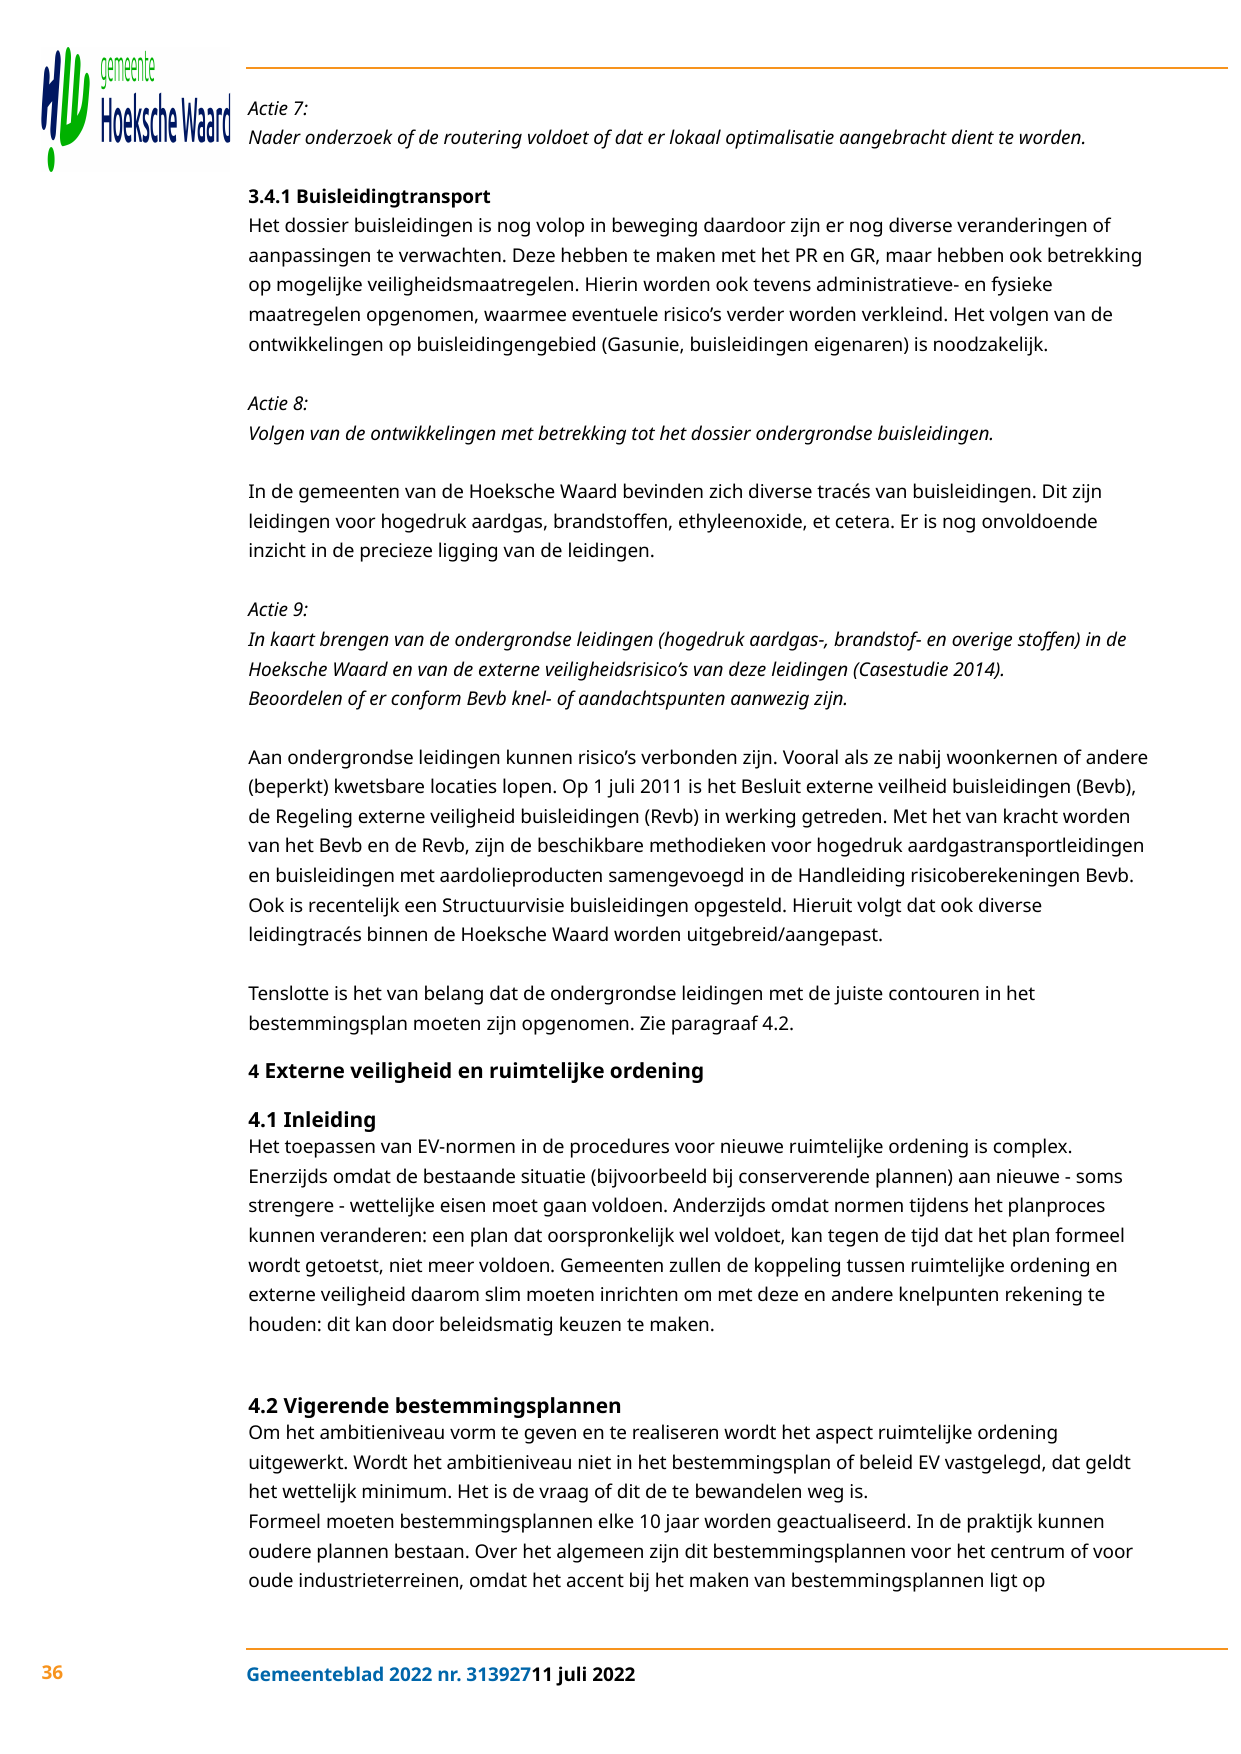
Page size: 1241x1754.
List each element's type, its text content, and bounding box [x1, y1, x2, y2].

text Om het ambitieniveau vorm te geven en te realiseren wordt het aspect ruimtelijke ordening uitgewerkt. Wordt het ambitieniveau niet in het bestemmingsplan of beleid EV vastgelegd, dat geldt het wettelijk minimum. Het is de vraag of dit de te bewandelen weg is. [248, 1419, 1152, 1504]
text In de gemeenten van de Hoeksche Waard bevinden zich diverse tracés van buisleidingen. Dit zijn leidingen voor hogedruk aardgas, brandstoffen, ethyleenoxide, et cetera. Er is nog onvoldoende inzicht in de precieze ligging van de leidingen. [248, 478, 1152, 563]
text Aan ondergrondse leidingen kunnen risico’s verbonden zijn. Vooral als ze nabij woonkernen of andere (beperkt) kwetsbare locaties lopen. Op 1 juli 2011 is het Besluit externe veilheid buisleidingen (Bevb), de Regeling externe veiligheid buisleidingen (Revb) in werking getreden. Met het van kracht worden van het Bevb en de Revb, zijn de beschikbare methodieken voor hogedruk aardgastransportleidingen en buisleidingen met aardolieproducten samengevoegd in de Handleiding risicoberekeningen Bevb. [248, 744, 1152, 888]
text 4.2 Vigerende bestemmingsplannen [248, 1391, 1152, 1419]
table_header Actie 7: Nader onderzoek of de routering voldoet of dat er lokaal optimalisatie aangebracht dient te worden. [248, 95, 1152, 150]
text 3.4.1 Buisleidingtransport [248, 183, 1152, 209]
text Tenslotte is het van belang dat de ondergrondse leidingen met de juiste contouren in het bestemmingsplan moeten zijn opgenomen. Zie paragraaf 4.2. [248, 981, 1152, 1036]
table_header Actie 8: Volgen van de ontwikkelingen met betrekking tot het dossier ondergrondse buisleidingen. [248, 390, 1152, 445]
text Het toepassen van EV-normen in de procedures voor nieuwe ruimtelijke ordening is complex. Enerzijds omdat de bestaande situatie (bijvoorbeeld bij conserverende plannen) aan nieuwe - soms strengere - wettelijke eisen moet gaan voldoen. Anderzijds omdat normen tijdens het planproces kunnen veranderen: een plan dat oorspronkelijk wel voldoet, kan tegen de tijd dat het plan formeel wordt getoetst, niet meer voldoen. Gemeenten zullen de koppeling tussen ruimtelijke ordening en externe veiligheid daarom slim moeten inrichten om met deze en andere knelpunten rekening te houden: dit kan door beleidsmatig keuzen te maken. [248, 1133, 1152, 1337]
text 4.1 Inleiding [248, 1105, 1152, 1133]
text 4 Externe veiligheid en ruimtelijke ordening [248, 1056, 1152, 1084]
table_header Actie 9: In kaart brengen van de ondergrondse leidingen (hogedruk aardgas-, brandstof- en overige stoffen) in de Hoeksche Waard en van de externe veiligheidsrisico’s van deze leidingen (Casestudie 2014). Beoordelen of er conform Bevb knel- of aandachtspunten aanwezig zijn. [248, 597, 1152, 711]
text Formeel moeten bestemmingsplannen elke 10 jaar worden geactualiseerd. In de praktijk kunnen oudere plannen bestaan. Over het algemeen zijn dit bestemmingsplannen voor het centrum of voor oude industrieterreinen, omdat het accent bij het maken van bestemmingsplannen ligt op [248, 1508, 1152, 1593]
text Ook is recentelijk een Structuurvisie buisleidingen opgesteld. Hieruit volgt dat ook diverse leidingtracés binnen de Hoeksche Waard worden uitgebreid/aangepast. [248, 892, 1152, 947]
text Het dossier buisleidingen is nog volop in beweging daardoor zijn er nog diverse veranderingen of aanpassingen te verwachten. Deze hebben te maken met het PR en GR, maar hebben ook betrekking op mogelijke veiligheidsmaatregelen. Hierin worden ook tevens administratieve- en fysieke maatregelen opgenomen, waarmee eventuele risico’s verder worden verkleind. Het volgen van de ontwikkelingen op buisleidingengebied (Gasunie, buisleidingen eigenaren) is noodzakelijk. [248, 212, 1152, 357]
picture [41, 47, 231, 172]
